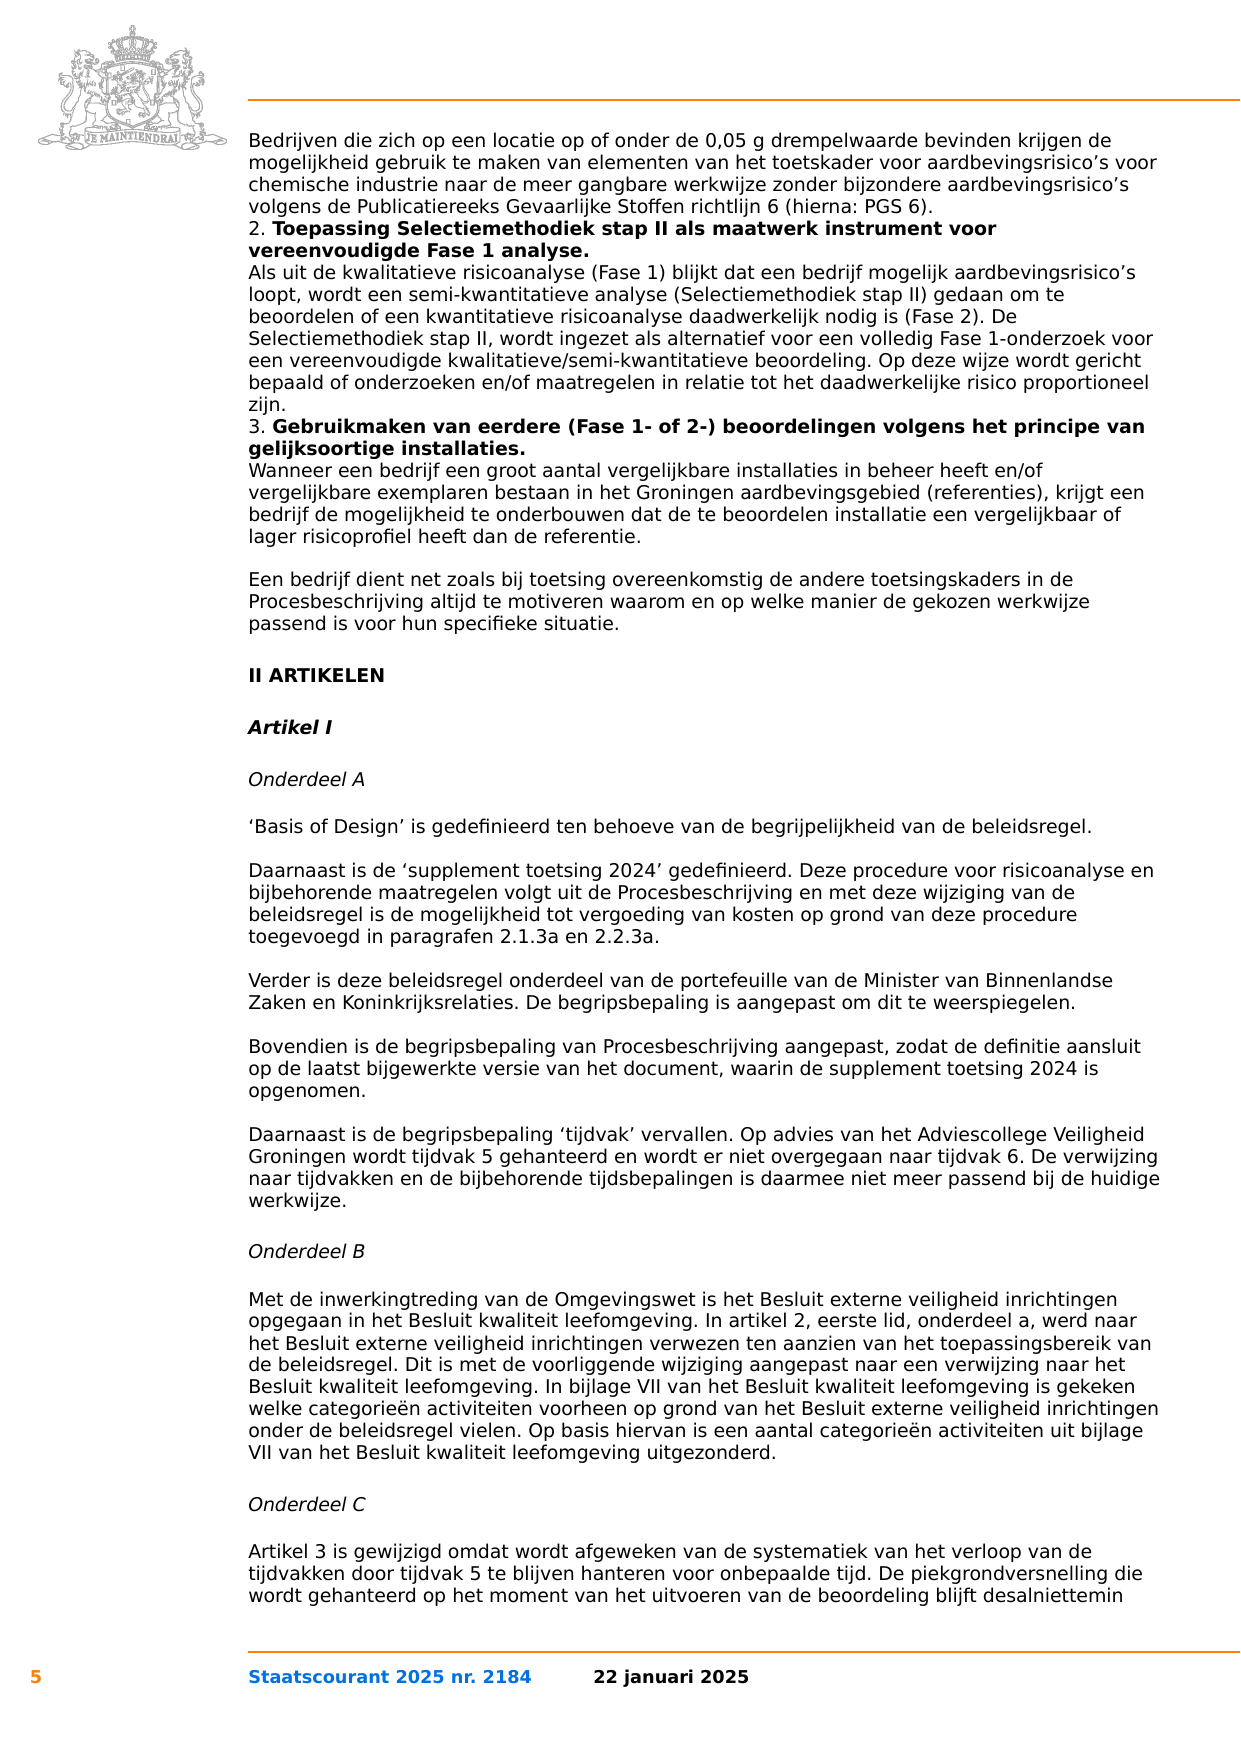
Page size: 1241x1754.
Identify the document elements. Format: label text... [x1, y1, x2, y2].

text ‘Basis of Design’ is gedefinieerd ten behoeve van de begrijpelijkheid van de beleidsregel. [248, 816, 1163, 838]
text Wanneer een bedrijf een groot aantal vergelijkbare installaties in beheer heeft en/of vergelijkbare exemplaren bestaan in het Groningen aardbevingsgebied (referenties), krijgt een bedrijf de mogelijkheid te onderbouwen dat de te beoordelen installatie een vergelijkbaar of lager risicoprofiel heeft dan de referentie. [248, 459, 1163, 547]
text Verder is deze beleidsregel onderdeel van de portefeuille van de Minister van Binnenlandse Zaken en Koninkrijksrelaties. De begripsbepaling is aangepast om dit te weerspiegelen. [248, 970, 1163, 1014]
subtitle Artikel I [248, 717, 1163, 739]
picture [38, 25, 227, 150]
subtitle Onderdeel C [248, 1494, 1163, 1516]
text Als uit de kwalitatieve risicoanalyse (Fase 1) blijkt dat een bedrijf mogelijk aardbevingsrisico’s loopt, wordt een semi-kwantitatieve analyse (Selectiemethodiek stap II) gedaan om te beoordelen of een kwantitatieve risicoanalyse daadwerkelijk nodig is (Fase 2). De Selectiemethodiek stap II, wordt ingezet als alternatief voor een volledig Fase 1-onderzoek voor een vereenvoudigde kwalitatieve/semi-kwantitatieve beoordeling. Op deze wijze wordt gericht bepaald of onderzoeken en/of maatregelen in relatie tot het daadwerkelijke risico proportioneel zijn. [248, 262, 1163, 416]
subtitle II ARTIKELEN [248, 665, 1163, 687]
text 3. Gebruikmaken van eerdere (Fase 1- of 2-) beoordelingen volgens het principe van gelijksoortige installaties. [248, 416, 1163, 459]
text Artikel 3 is gewijzigd omdat wordt afgeweken van de systematiek van het verloop van de tijdvakken door tijdvak 5 te blijven hanteren voor onbepaalde tijd. De piekgrondversnelling die wordt gehanteerd op het moment van het uitvoeren van de beoordeling blijft desalniettemin [248, 1541, 1163, 1607]
subtitle Onderdeel B [248, 1241, 1163, 1263]
subtitle Onderdeel A [248, 769, 1163, 791]
text Daarnaast is de begripsbepaling ‘tijdvak’ vervallen. Op advies van het Adviescollege Veiligheid Groningen wordt tijdvak 5 gehanteerd en wordt er niet overgegaan naar tijdvak 6. De verwijzing naar tijdvakken en de bijbehorende tijdsbepalingen is daarmee niet meer passend bij de huidige werkwijze. [248, 1123, 1163, 1211]
text 2. Toepassing Selectiemethodiek stap II als maatwerk instrument voor vereenvoudigde Fase 1 analyse. [248, 218, 1163, 262]
text Een bedrijf dient net zoals bij toetsing overeenkomstig de andere toetsingskaders in de Procesbeschrijving altijd te motiveren waarom en op welke manier de gekozen werkwijze passend is voor hun specifieke situatie. [248, 569, 1163, 635]
text Daarnaast is de ‘supplement toetsing 2024’ gedefinieerd. Deze procedure voor risicoanalyse en bijbehorende maatregelen volgt uit de Procesbeschrijving en met deze wijziging van de beleidsregel is de mogelijkheid tot vergoeding van kosten op grond van deze procedure toegevoegd in paragrafen 2.1.3a en 2.2.3a. [248, 860, 1163, 948]
text Bovendien is de begripsbepaling van Procesbeschrijving aangepast, zodat de definitie aansluit op de laatst bijgewerkte versie van het document, waarin de supplement toetsing 2024 is opgenomen. [248, 1036, 1163, 1102]
text Met de inwerkingtreding van de Omgevingswet is het Besluit externe veiligheid inrichtingen opgegaan in het Besluit kwaliteit leefomgeving. In artikel 2, eerste lid, onderdeel a, werd naar het Besluit externe veiligheid inrichtingen verwezen ten aanzien van het toepassingsbereik van de beleidsregel. Dit is met de voorliggende wijziging aangepast naar een verwijzing naar het Besluit kwaliteit leefomgeving. In bijlage VII van het Besluit kwaliteit leefomgeving is gekeken welke categorieën activiteiten voorheen op grond van het Besluit externe veiligheid inrichtingen onder de beleidsregel vielen. Op basis hiervan is een aantal categorieën activiteiten uit bijlage VII van het Besluit kwaliteit leefomgeving uitgezonderd. [248, 1288, 1163, 1464]
text Bedrijven die zich op een locatie op of onder de 0,05 g drempelwaarde bevinden krijgen de mogelijkheid gebruik te maken van elementen van het toetskader voor aardbevingsrisico’s voor chemische industrie naar de meer gangbare werkwijze zonder bijzondere aardbevingsrisico’s volgens de Publicatiereeks Gevaarlijke Stoffen richtlijn 6 (hierna: PGS 6). [248, 130, 1163, 218]
